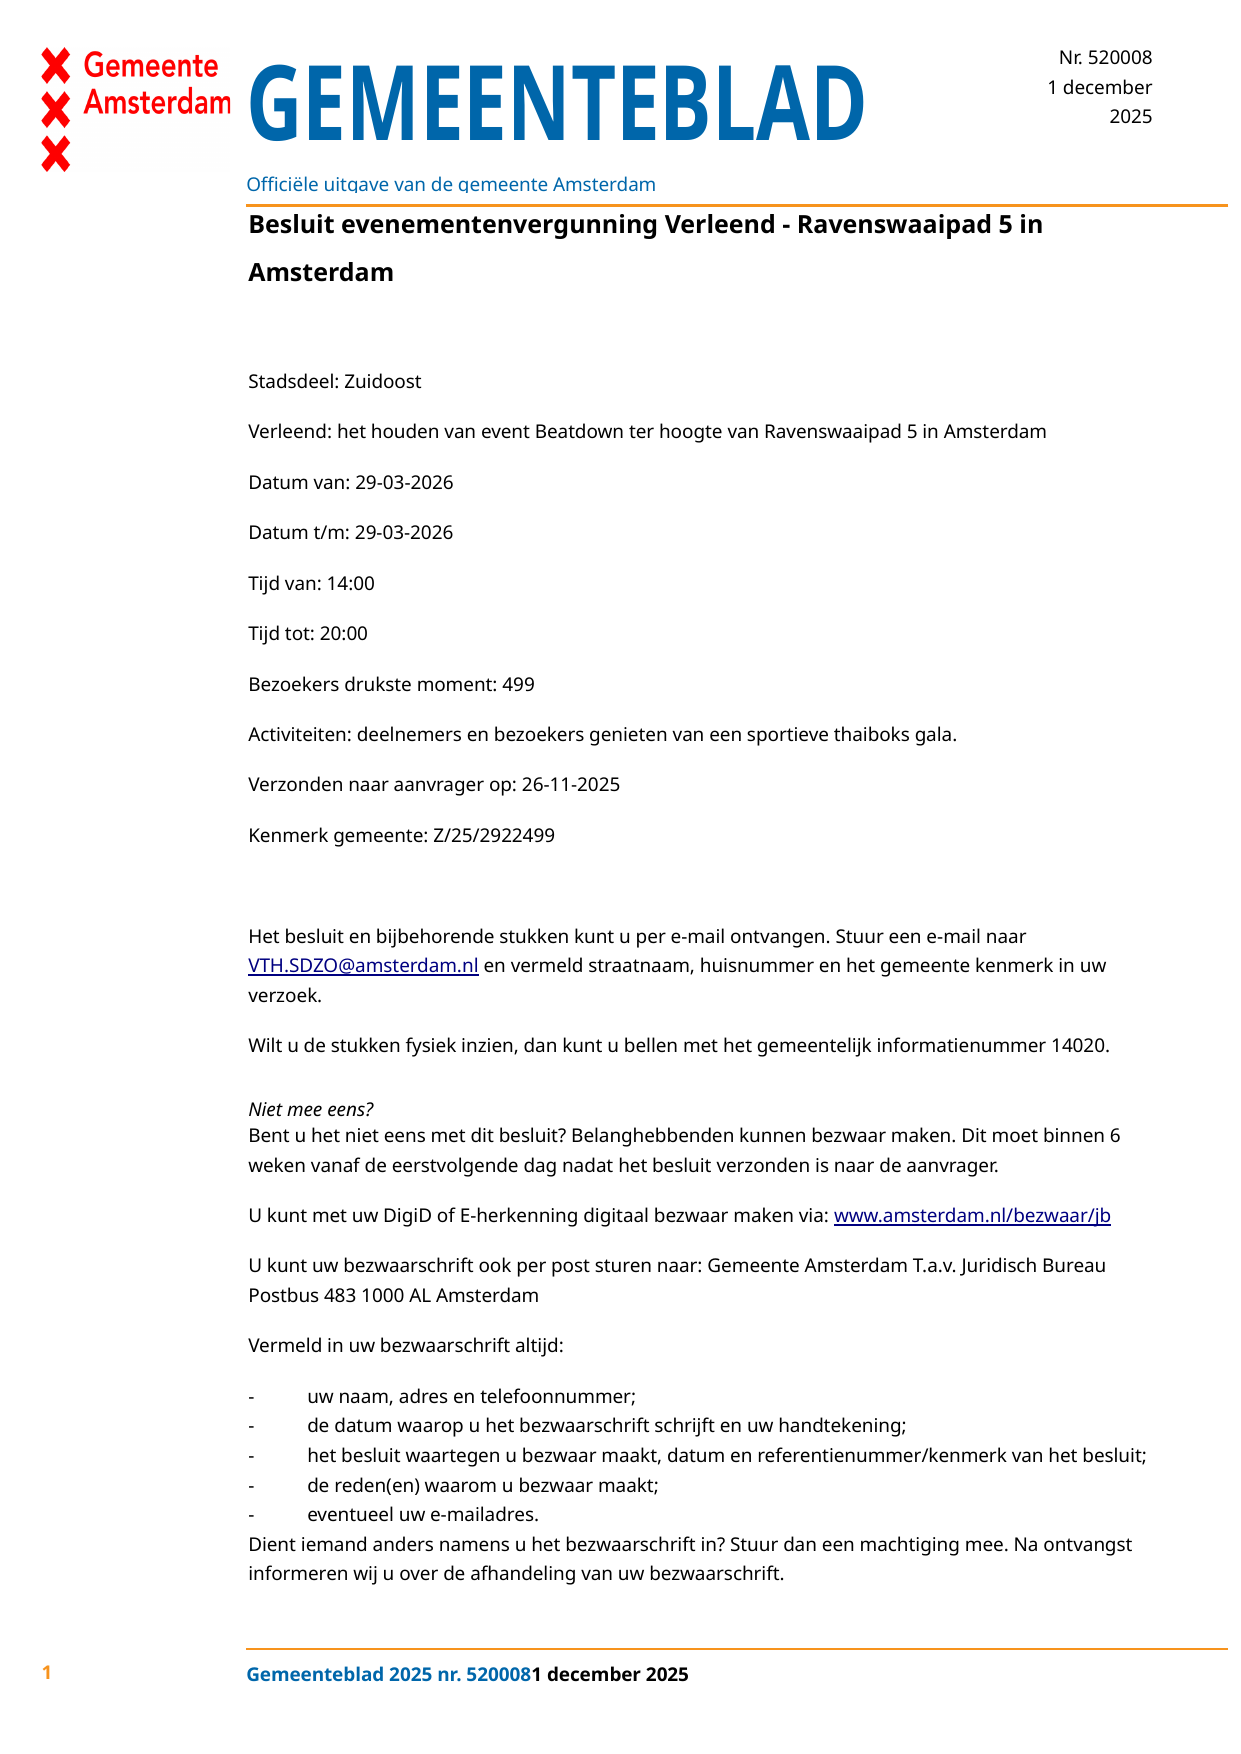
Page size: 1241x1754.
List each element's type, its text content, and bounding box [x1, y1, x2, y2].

text Bent u het niet eens met dit besluit? Belanghebbenden kunnen bezwaar maken. Dit moet binnen 6 weken vanaf de eerstvolgende dag nadat het besluit verzonden is naar de aanvrager. [248, 1122, 1152, 1177]
text Wilt u de stukken fysiek inzien, dan kunt u bellen met het gemeentelijk informatienummer 14020. [248, 1032, 1152, 1058]
list de datum waarop u het bezwaarschrift schrijft en uw handtekening; [248, 1413, 1152, 1438]
list eventueel uw e-mailadres. [248, 1501, 1152, 1527]
text Bezoekers drukste moment: 499 [248, 671, 1152, 697]
text Kenmerk gemeente: Z/25/2922499 [248, 822, 1152, 848]
text Het besluit en bijbehorende stukken kunt u per e-mail ontvangen. Stuur een e-mail naar VTH.SDZO@amsterdam.nl en vermeld straatnaam, huisnummer en het gemeente kenmerk in uw verzoek. [248, 923, 1152, 1008]
text Niet mee eens? [248, 1096, 1152, 1122]
list het besluit waartegen u bezwaar maakt, datum en referentienummer/kenmerk van het besluit; [248, 1442, 1152, 1468]
text Vermeld in uw bezwaarschrift altijd: [248, 1333, 1152, 1358]
text Tijd van: 14:00 [248, 570, 1152, 596]
text Tijd tot: 20:00 [248, 620, 1152, 646]
text Datum van: 29-03-2026 [248, 469, 1152, 495]
text Stadsdeel: Zuidoost [248, 368, 1152, 394]
text Verzonden naar aanvrager op: 26-11-2025 [248, 772, 1152, 797]
text Activiteiten: deelnemers en bezoekers genieten van een sportieve thaiboks gala. [248, 721, 1152, 747]
text Verleend: het houden van event Beatdown ter hoogte van Ravenswaaipad 5 in Amsterdam [248, 419, 1152, 444]
text U kunt uw bezwaarschrift ook per post sturen naar: Gemeente Amsterdam T.a.v. Juridisch Bureau Postbus 483 1000 AL Amsterdam [248, 1253, 1152, 1308]
list uw naam, adres en telefoonnummer; [248, 1383, 1152, 1409]
list de reden(en) waarom u bezwaar maakt; [248, 1472, 1152, 1497]
text Datum t/m: 29-03-2026 [248, 519, 1152, 545]
text Besluit evenementenvergunning Verleend - Ravenswaaipad 5 in Amsterdam [248, 207, 1152, 288]
text Dient iemand anders namens u het bezwaarschrift in? Stuur dan een machtiging mee. Na ontvangst informeren wij u over de afhandeling van uw bezwaarschrift. [248, 1531, 1152, 1586]
text U kunt met uw DigiD of E-herkenning digitaal bezwaar maken via: www.amsterdam.nl/bezwaar/jb [248, 1202, 1152, 1228]
picture [41, 47, 231, 172]
